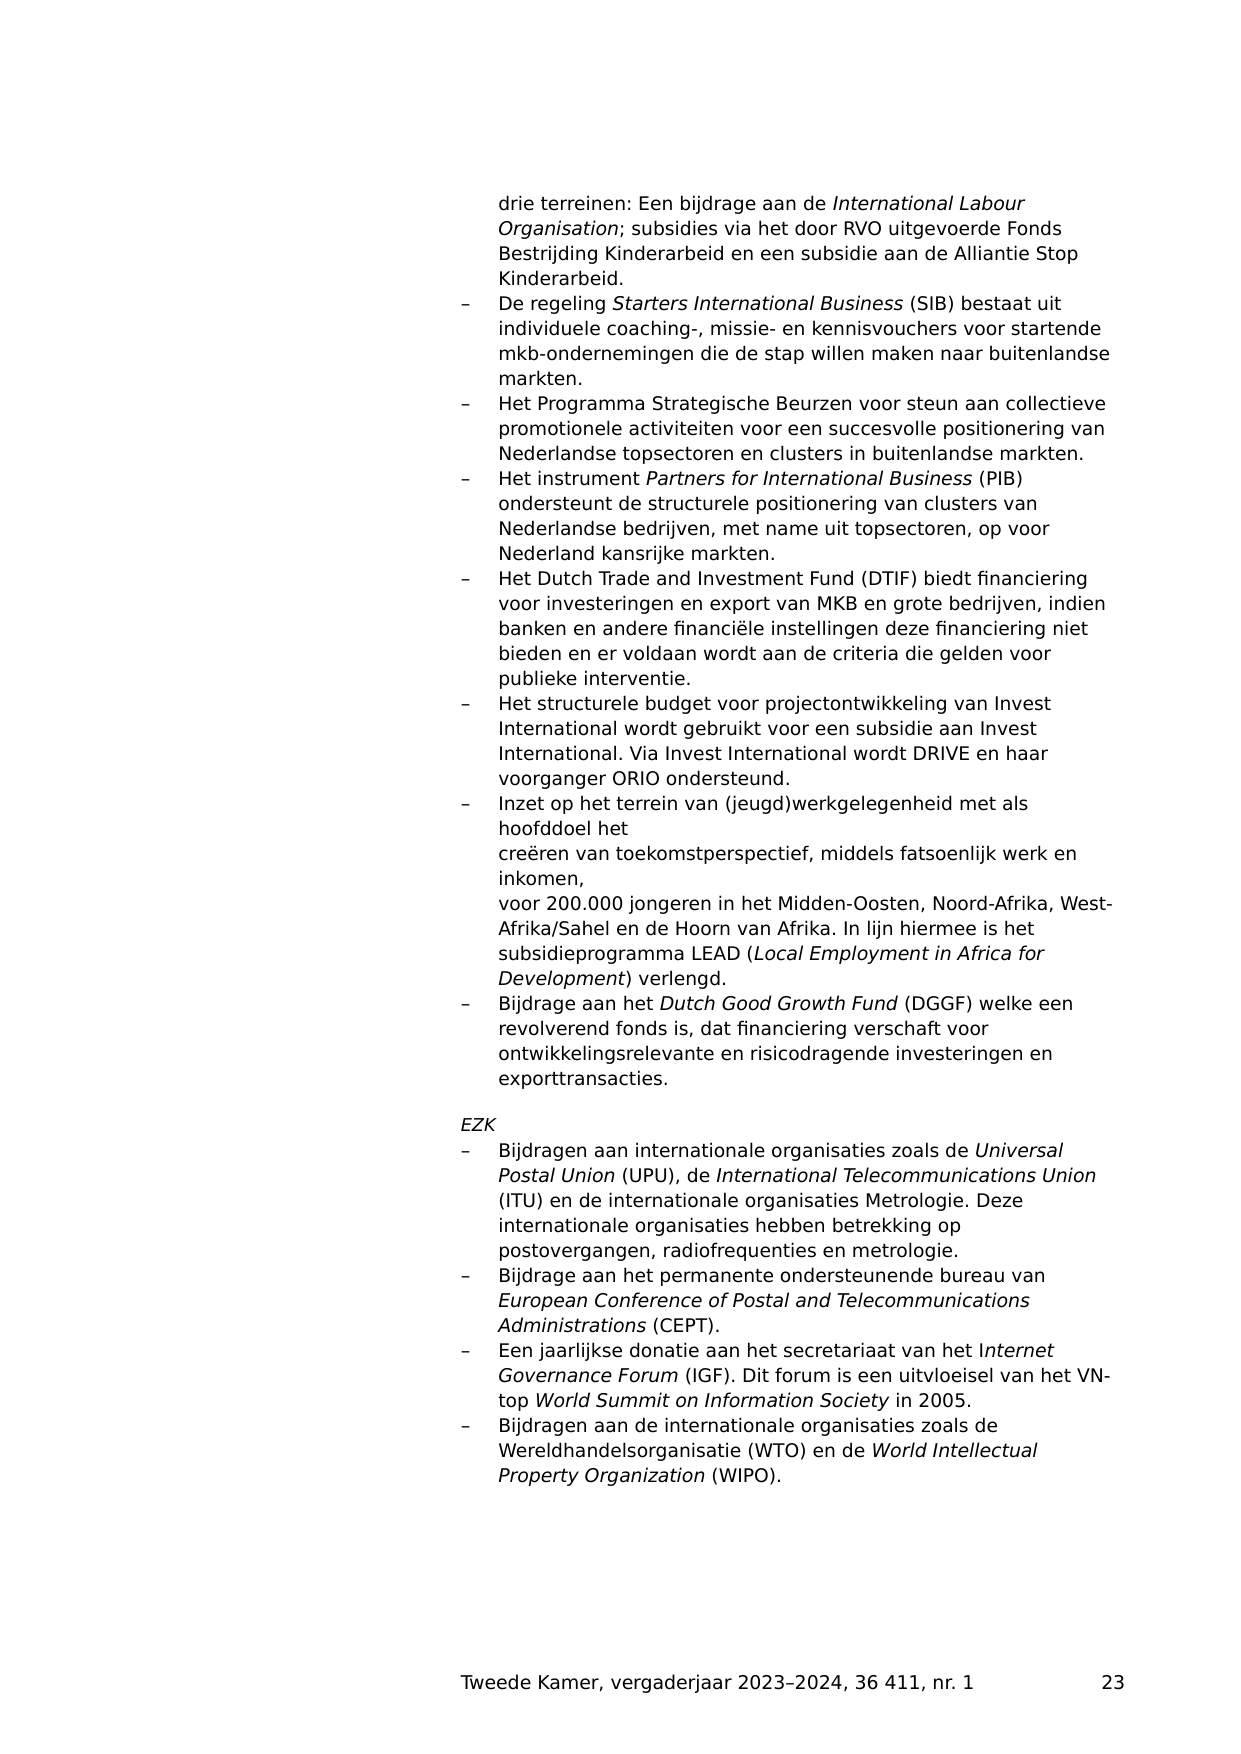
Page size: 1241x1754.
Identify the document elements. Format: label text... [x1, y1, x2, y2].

list Bijdrage aan het permanente ondersteunende bureau van European Conference of Postal and Telecommunications Administrations (CEPT). [461, 1263, 1125, 1338]
text EZK [461, 1113, 1125, 1136]
list voor 200.000 jongeren in het Midden-Oosten, Noord-Afrika, West- [461, 891, 1125, 916]
list Het structurele budget voor projectontwikkeling van Invest International wordt gebruikt voor een subsidie aan Invest International. Via Invest International wordt DRIVE en haar voorganger ORIO ondersteund. [461, 691, 1125, 791]
list Afrika/Sahel en de Hoorn van Afrika. In lijn hiermee is het subsidieprogramma LEAD (Local Employment in Africa for Development) verlengd. [461, 916, 1125, 991]
list Een jaarlijkse donatie aan het secretariaat van het Internet Governance Forum (IGF). Dit forum is een uitvloeisel van het VN-top World Summit on Information Society in 2005. [461, 1338, 1125, 1413]
list Het instrument Partners for International Business (PIB) ondersteunt de structurele positionering van clusters van Nederlandse bedrijven, met name uit topsectoren, op voor Nederland kansrijke markten. [461, 466, 1125, 566]
list creëren van toekomstperspectief, middels fatsoenlijk werk en inkomen, [461, 841, 1125, 891]
list Het Dutch Trade and Investment Fund (DTIF) biedt financiering voor investeringen en export van MKB en grote bedrijven, indien banken en andere financiële instellingen deze financiering niet bieden en er voldaan wordt aan de criteria die gelden voor publieke interventie. [461, 566, 1125, 691]
list Inzet op het terrein van (jeugd)werkgelegenheid met als hoofddoel het [461, 791, 1125, 841]
list Bijdragen aan de internationale organisaties zoals de Wereldhandelsorganisatie (WTO) en de World Intellectual Property Organization (WIPO). [461, 1413, 1125, 1488]
list Bijdrage aan het Dutch Good Growth Fund (DGGF) welke een revolverend fonds is, dat financiering verschaft voor ontwikkelingsrelevante en risicodragende investeringen en exporttransacties. [461, 991, 1125, 1091]
list Het Programma Strategische Beurzen voor steun aan collectieve promotionele activiteiten voor een succesvolle positionering van Nederlandse topsectoren en clusters in buitenlandse markten. [461, 391, 1125, 466]
list drie terreinen: Een bijdrage aan de International Labour Organisation; subsidies via het door RVO uitgevoerde Fonds Bestrijding Kinderarbeid en een subsidie aan de Alliantie Stop Kinderarbeid. [461, 191, 1125, 291]
list Bijdragen aan internationale organisaties zoals de Universal Postal Union (UPU), de International Telecommunications Union (ITU) en de internationale organisaties Metrologie. Deze internationale organisaties hebben betrekking op postovergangen, radiofrequenties en metrologie. [461, 1138, 1125, 1263]
list De regeling Starters International Business (SIB) bestaat uit individuele coaching-, missie- en kennisvouchers voor startende mkb-ondernemingen die de stap willen maken naar buitenlandse markten. [461, 291, 1125, 391]
